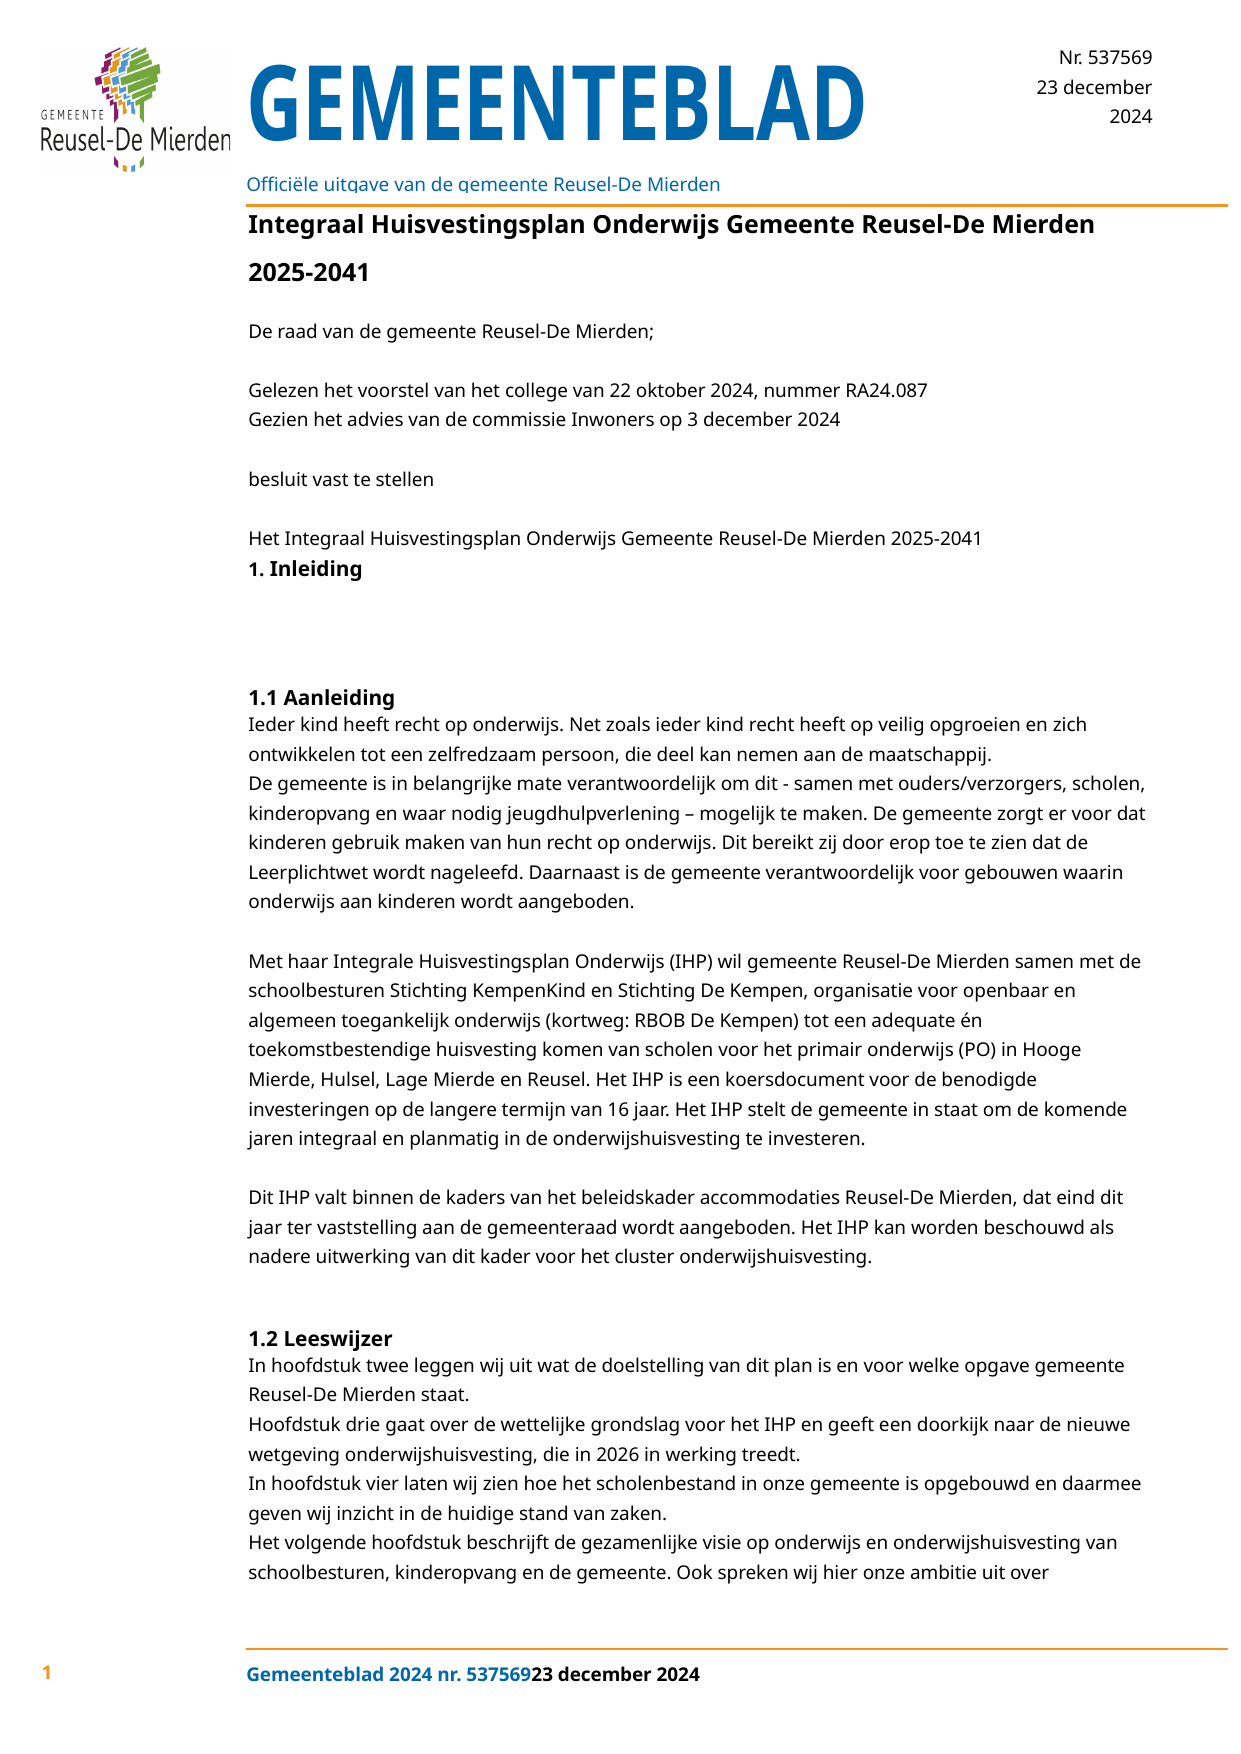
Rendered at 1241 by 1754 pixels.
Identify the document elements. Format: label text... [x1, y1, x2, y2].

text Gelezen het voorstel van het college van 22 oktober 2024, nummer RA24.087 [248, 377, 1152, 403]
text Integraal Huisvestingsplan Onderwijs Gemeente Reusel-De Mierden 2025-2041 [248, 207, 1152, 288]
text De raad van de gemeente Reusel-De Mierden; [248, 318, 1152, 344]
text Het Integraal Huisvestingsplan Onderwijs Gemeente Reusel-De Mierden 2025-2041 [248, 525, 1152, 551]
text Ieder kind heeft recht op onderwijs. Net zoals ieder kind recht heeft op veilig opgroeien en zich ontwikkelen tot een zelfredzaam persoon, die deel kan nemen aan de maatschappij. [248, 711, 1152, 766]
text besluit vast te stellen [248, 466, 1152, 492]
text Met haar Integrale Huisvestingsplan Onderwijs (IHP) wil gemeente Reusel-De Mierden samen met de schoolbesturen Stichting KempenKind en Stichting De Kempen, organisatie voor openbaar en algemeen toegankelijk onderwijs (kortweg: RBOB De Kempen) tot een adequate én toekomstbestendige huisvesting komen van scholen voor het primair onderwijs (PO) in Hooge Mierde, Hulsel, Lage Mierde en Reusel. Het IHP is een koersdocument voor de benodigde investeringen op de langere termijn van 16 jaar. Het IHP stelt de gemeente in staat om de komende jaren integraal en planmatig in de onderwijshuisvesting te investeren. [248, 948, 1152, 1151]
text 1.2 Leeswijzer [248, 1324, 1152, 1352]
text De gemeente is in belangrijke mate verantwoordelijk om dit - samen met ouders/verzorgers, scholen, kinderopvang en waar nodig jeugdhulpverlening – mogelijk te maken. De gemeente zorgt er voor dat kinderen gebruik maken van hun recht op onderwijs. Dit bereikt zij door erop toe te zien dat de Leerplichtwet wordt nageleefd. Daarnaast is de gemeente verantwoordelijk voor gebouwen waarin onderwijs aan kinderen wordt aangeboden. [248, 770, 1152, 914]
text In hoofdstuk twee leggen wij uit wat de doelstelling van dit plan is en voor welke opgave gemeente Reusel-De Mierden staat. [248, 1352, 1152, 1407]
picture [41, 47, 231, 172]
text Dit IHP valt binnen de kaders van het beleidskader accommodaties Reusel-De Mierden, dat eind dit jaar ter vaststelling aan de gemeenteraad wordt aangeboden. Het IHP kan worden beschouwd als nadere uitwerking van dit kader voor het cluster onderwijshuisvesting. [248, 1184, 1152, 1269]
text Hoofdstuk drie gaat over de wettelijke grondslag voor het IHP en geeft een doorkijk naar de nieuwe wetgeving onderwijshuisvesting, die in 2026 in werking treedt. [248, 1411, 1152, 1467]
text In hoofdstuk vier laten wij zien hoe het scholenbestand in onze gemeente is opgebouwd en daarmee geven wij inzicht in de huidige stand van zaken. [248, 1470, 1152, 1526]
text Gezien het advies van de commissie Inwoners op 3 december 2024 [248, 407, 1152, 432]
text Het volgende hoofdstuk beschrijft de gezamenlijke visie op onderwijs en onderwijshuisvesting van schoolbesturen, kinderopvang en de gemeente. Ook spreken wij hier onze ambitie uit over [248, 1529, 1152, 1585]
text 1. Inleiding [248, 554, 1152, 583]
text 1.1 Aanleiding [248, 683, 1152, 711]
